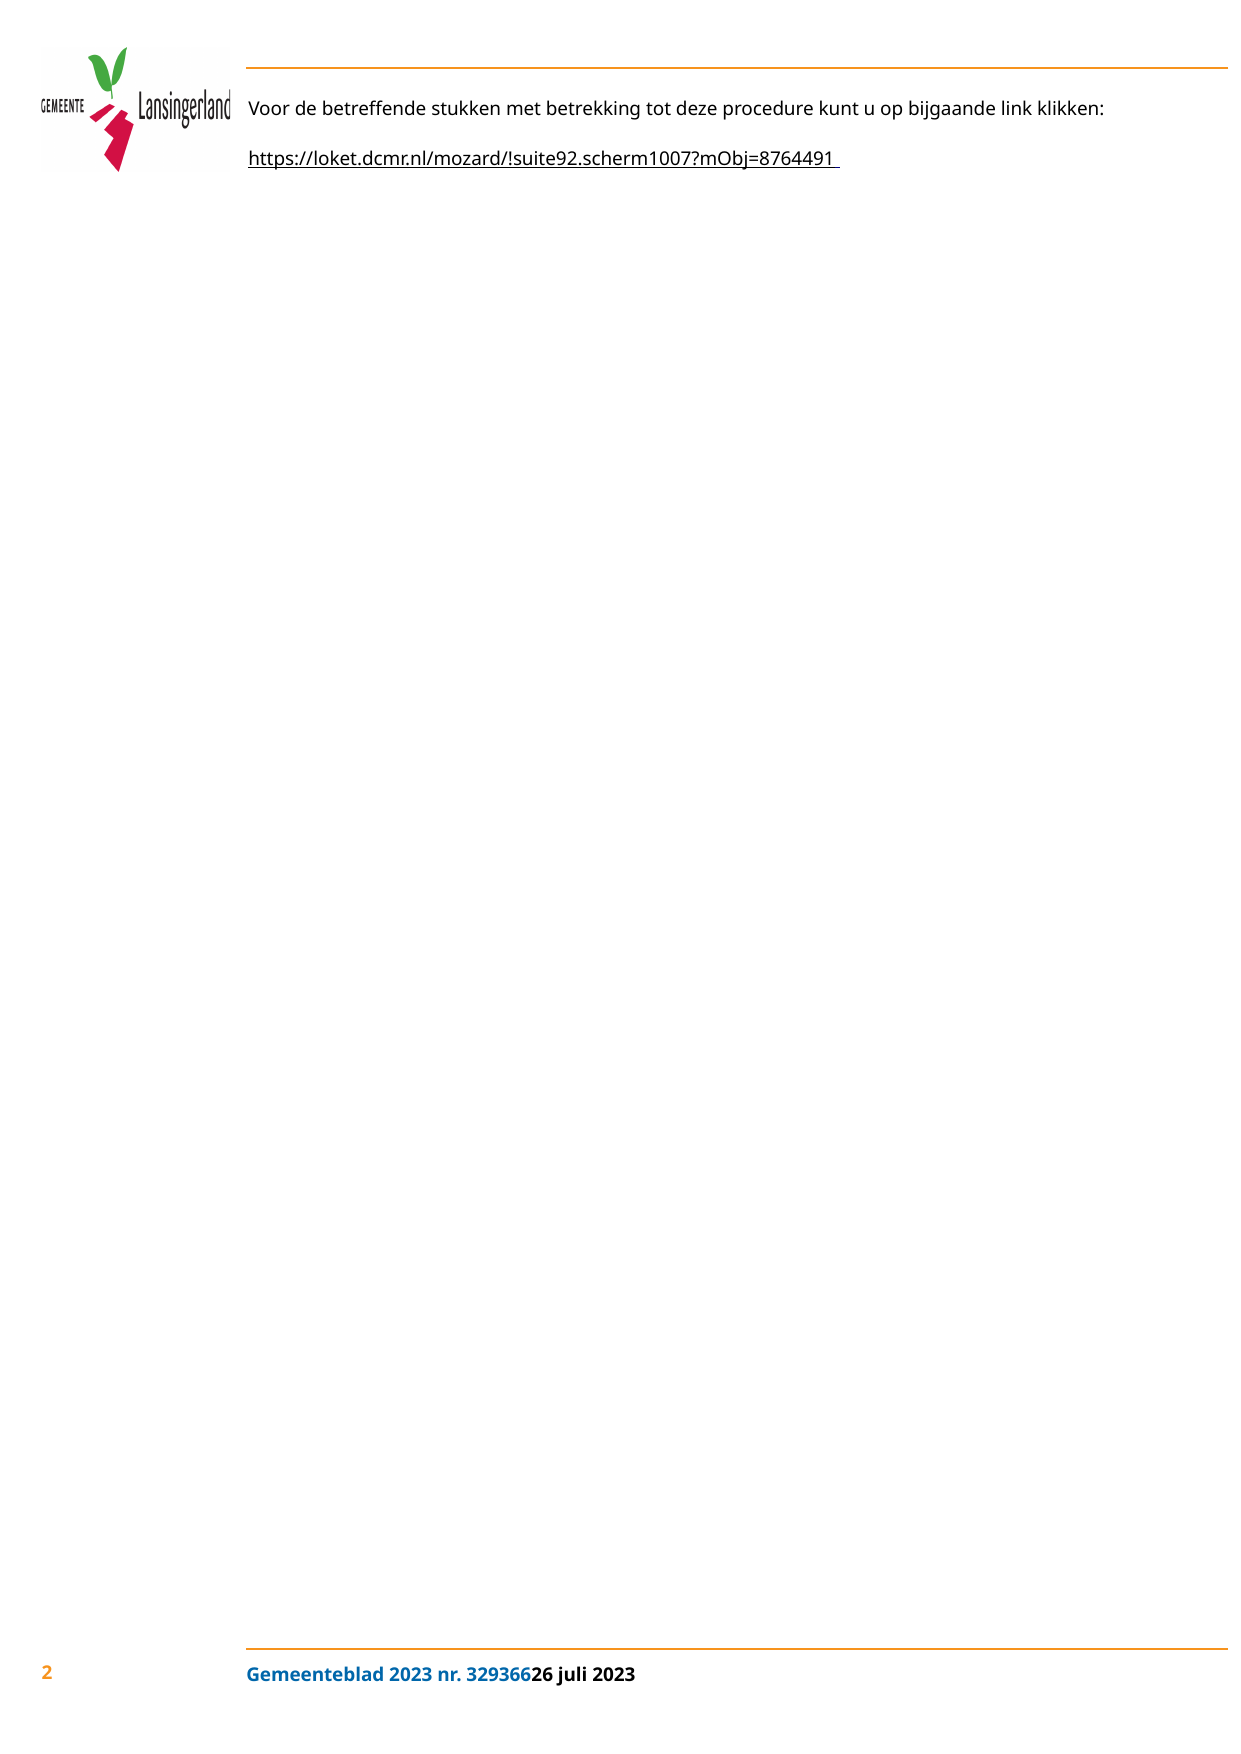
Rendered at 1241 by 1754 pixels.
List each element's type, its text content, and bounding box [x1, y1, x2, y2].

text https://loket.dcmr.nl/mozard/!suite92.scherm1007?mObj=8764491 [248, 145, 1152, 171]
picture [41, 47, 231, 172]
text Voor de betreffende stukken met betrekking tot deze procedure kunt u op bijgaande link klikken: [248, 95, 1152, 121]
